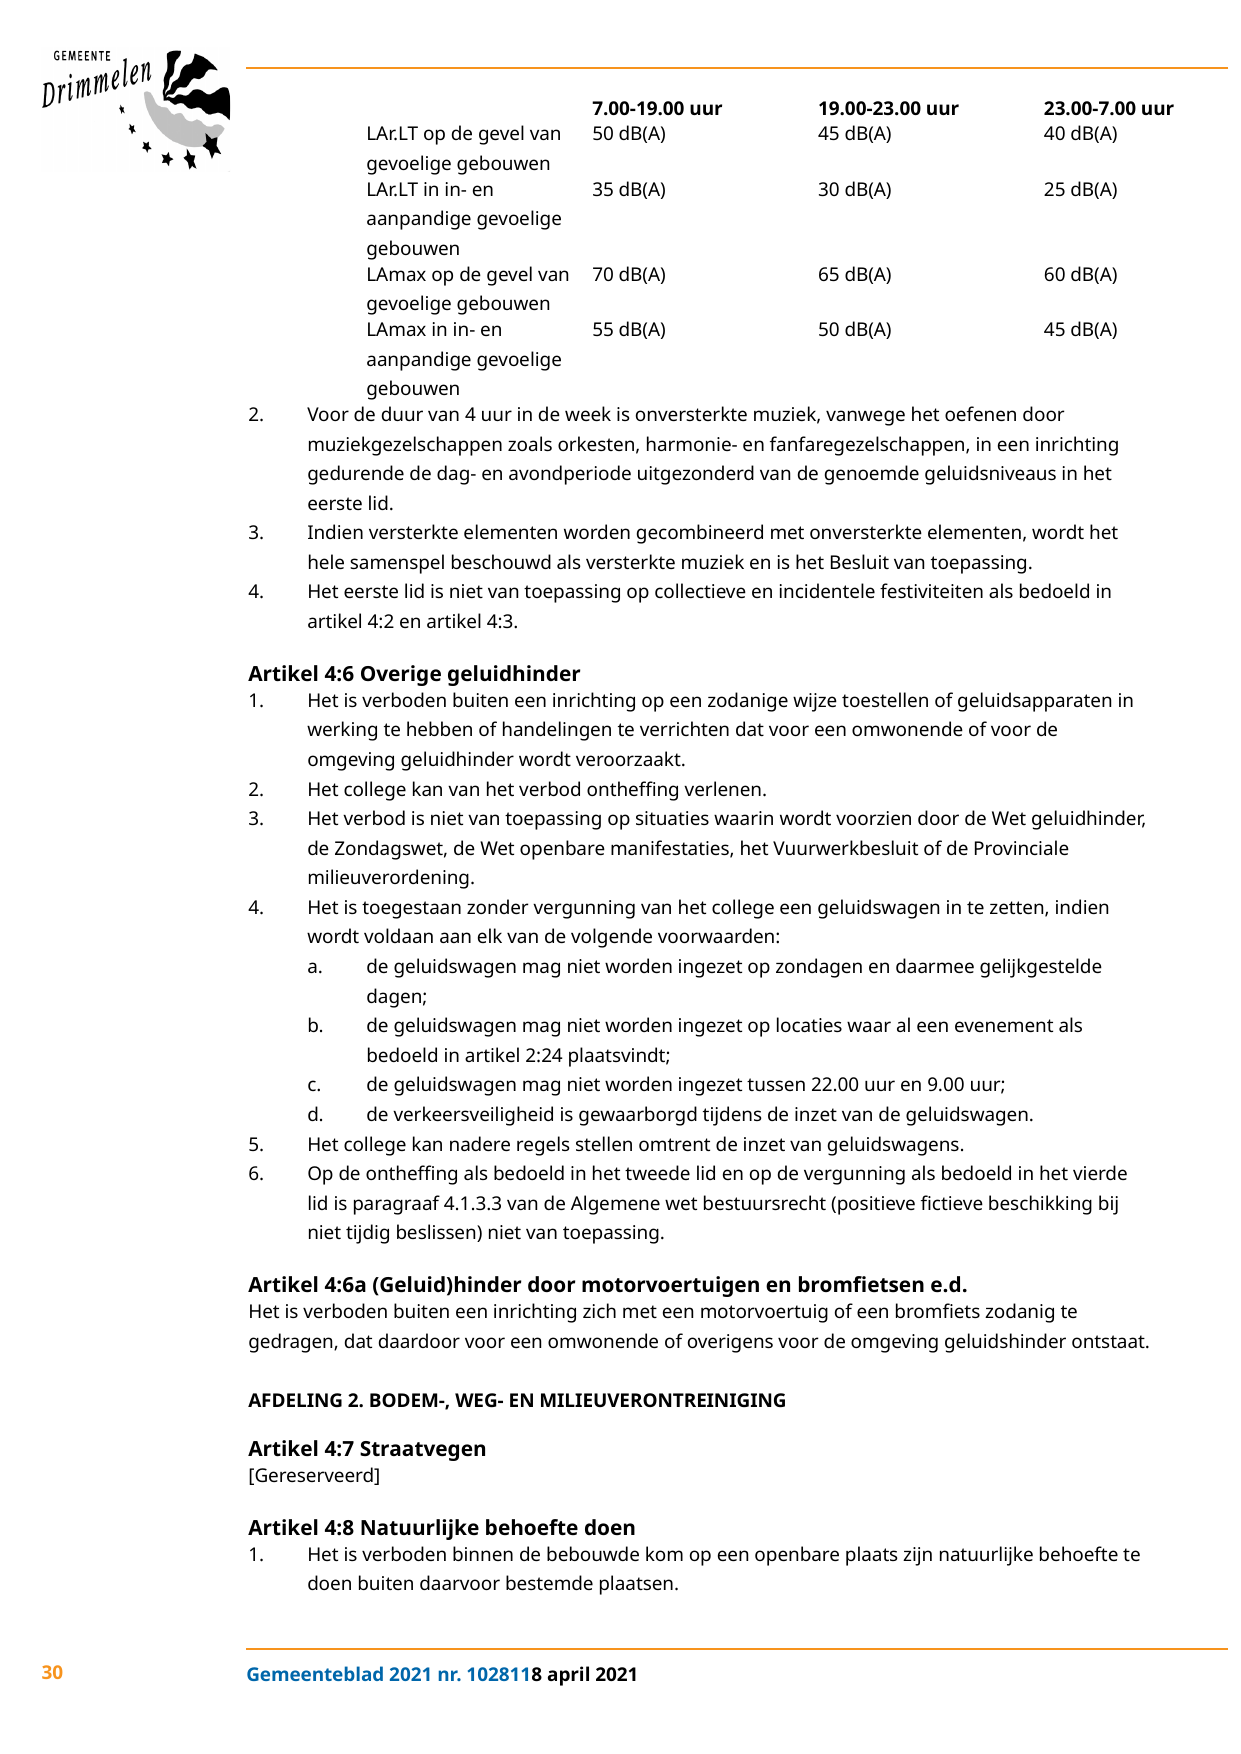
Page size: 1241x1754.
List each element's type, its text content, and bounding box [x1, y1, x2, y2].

list Voor de duur van 4 uur in de week is onversterkte muziek, vanwege het oefenen door muziekgezelschappen zoals orkesten, harmonie- en fanfaregezelschappen, in een inrichting gedurende de dag- en avondperiode uitgezonderd van de genoemde geluidsniveaus in het eerste lid. [248, 401, 1152, 516]
text Artikel 4:8 Natuurlijke behoefte doen [248, 1513, 1152, 1541]
list Het eerste lid is niet van toepassing op collectieve en incidentele festiviteiten als bedoeld in artikel 4:2 en artikel 4:3. [248, 579, 1152, 634]
table_cell 25 dB(A) [1044, 176, 1240, 261]
table_cell LAmax op de gevel van gevoelige gebouwen [366, 261, 592, 316]
table_cell 65 dB(A) [818, 261, 1044, 316]
text AFDELING 2. BODEM-, WEG- EN MILIEUVERONTREINIGING [248, 1387, 1152, 1413]
list Het verbod is niet van toepassing op situaties waarin wordt voorzien door de Wet geluidhinder, de Zondagswet, de Wet openbare manifestaties, het Vuurwerkbesluit of de Provinciale milieuverordening. [248, 805, 1152, 890]
table_header 19.00-23.00 uur [818, 95, 1044, 121]
table_cell LAr.LT in in- en aanpandige gevoelige gebouwen [366, 176, 592, 261]
list Het college kan van het verbod ontheffing verlenen. [248, 776, 1152, 802]
table_cell LAr.LT op de gevel van gevoelige gebouwen [366, 121, 592, 176]
list Indien versterkte elementen worden gecombineerd met onversterkte elementen, wordt het hele samenspel beschouwd als versterkte muziek en is het Besluit van toepassing. [248, 519, 1152, 575]
table_cell 45 dB(A) [1044, 316, 1240, 401]
list de geluidswagen mag niet worden ingezet tussen 22.00 uur en 9.00 uur; [307, 1072, 1152, 1097]
table_cell 55 dB(A) [592, 316, 818, 401]
list Het college kan nadere regels stellen omtrent de inzet van geluidswagens. [248, 1131, 1152, 1157]
table_header [366, 95, 592, 121]
list de geluidswagen mag niet worden ingezet op locaties waar al een evenement als bedoeld in artikel 2:24 plaatsvindt; [307, 1012, 1152, 1068]
table_header 7.00-19.00 uur [592, 95, 818, 121]
text Artikel 4:7 Straatvegen [248, 1434, 1152, 1462]
table_cell 40 dB(A) [1044, 121, 1240, 176]
table_cell 50 dB(A) [592, 121, 818, 176]
text [Gereserveerd] [248, 1462, 1152, 1488]
list de geluidswagen mag niet worden ingezet op zondagen en daarmee gelijkgestelde dagen; [307, 953, 1152, 1009]
table_cell 50 dB(A) [818, 316, 1044, 401]
text Het is verboden buiten een inrichting zich met een motorvoertuig of een bromfiets zodanig te gedragen, dat daardoor voor een omwonende of overigens voor de omgeving geluidshinder ontstaat. [248, 1298, 1152, 1354]
list Het is verboden buiten een inrichting op een zodanige wijze toestellen of geluidsapparaten in werking te hebben of handelingen te verrichten dat voor een omwonende of voor de omgeving geluidhinder wordt veroorzaakt. [248, 687, 1152, 772]
table_cell 60 dB(A) [1044, 261, 1240, 316]
table_cell 70 dB(A) [592, 261, 818, 316]
table_cell 35 dB(A) [592, 176, 818, 261]
table_header 23.00-7.00 uur [1044, 95, 1240, 121]
table_cell 45 dB(A) [818, 121, 1044, 176]
list de verkeersveiligheid is gewaarborgd tijdens de inzet van de geluidswagen. [307, 1101, 1152, 1127]
table_cell 30 dB(A) [818, 176, 1044, 261]
text Artikel 4:6a (Geluid)hinder door motorvoertuigen en bromfietsen e.d. [248, 1270, 1152, 1298]
list Op de ontheffing als bedoeld in het tweede lid en op de vergunning als bedoeld in het vierde lid is paragraaf 4.1.3.3 van de Algemene wet bestuursrecht (positieve fictieve beschikking bij niet tijdig beslissen) niet van toepassing. [248, 1160, 1152, 1245]
list Het is verboden binnen de bebouwde kom op een openbare plaats zijn natuurlijke behoefte te doen buiten daarvoor bestemde plaatsen. [248, 1541, 1152, 1596]
picture [41, 47, 231, 172]
text Artikel 4:6 Overige geluidhinder [248, 659, 1152, 687]
list Het is toegestaan zonder vergunning van het college een geluidswagen in te zetten, indien wordt voldaan aan elk van de volgende voorwaarden: [248, 894, 1152, 949]
table_cell LAmax in in- en aanpandige gevoelige gebouwen [366, 316, 592, 401]
